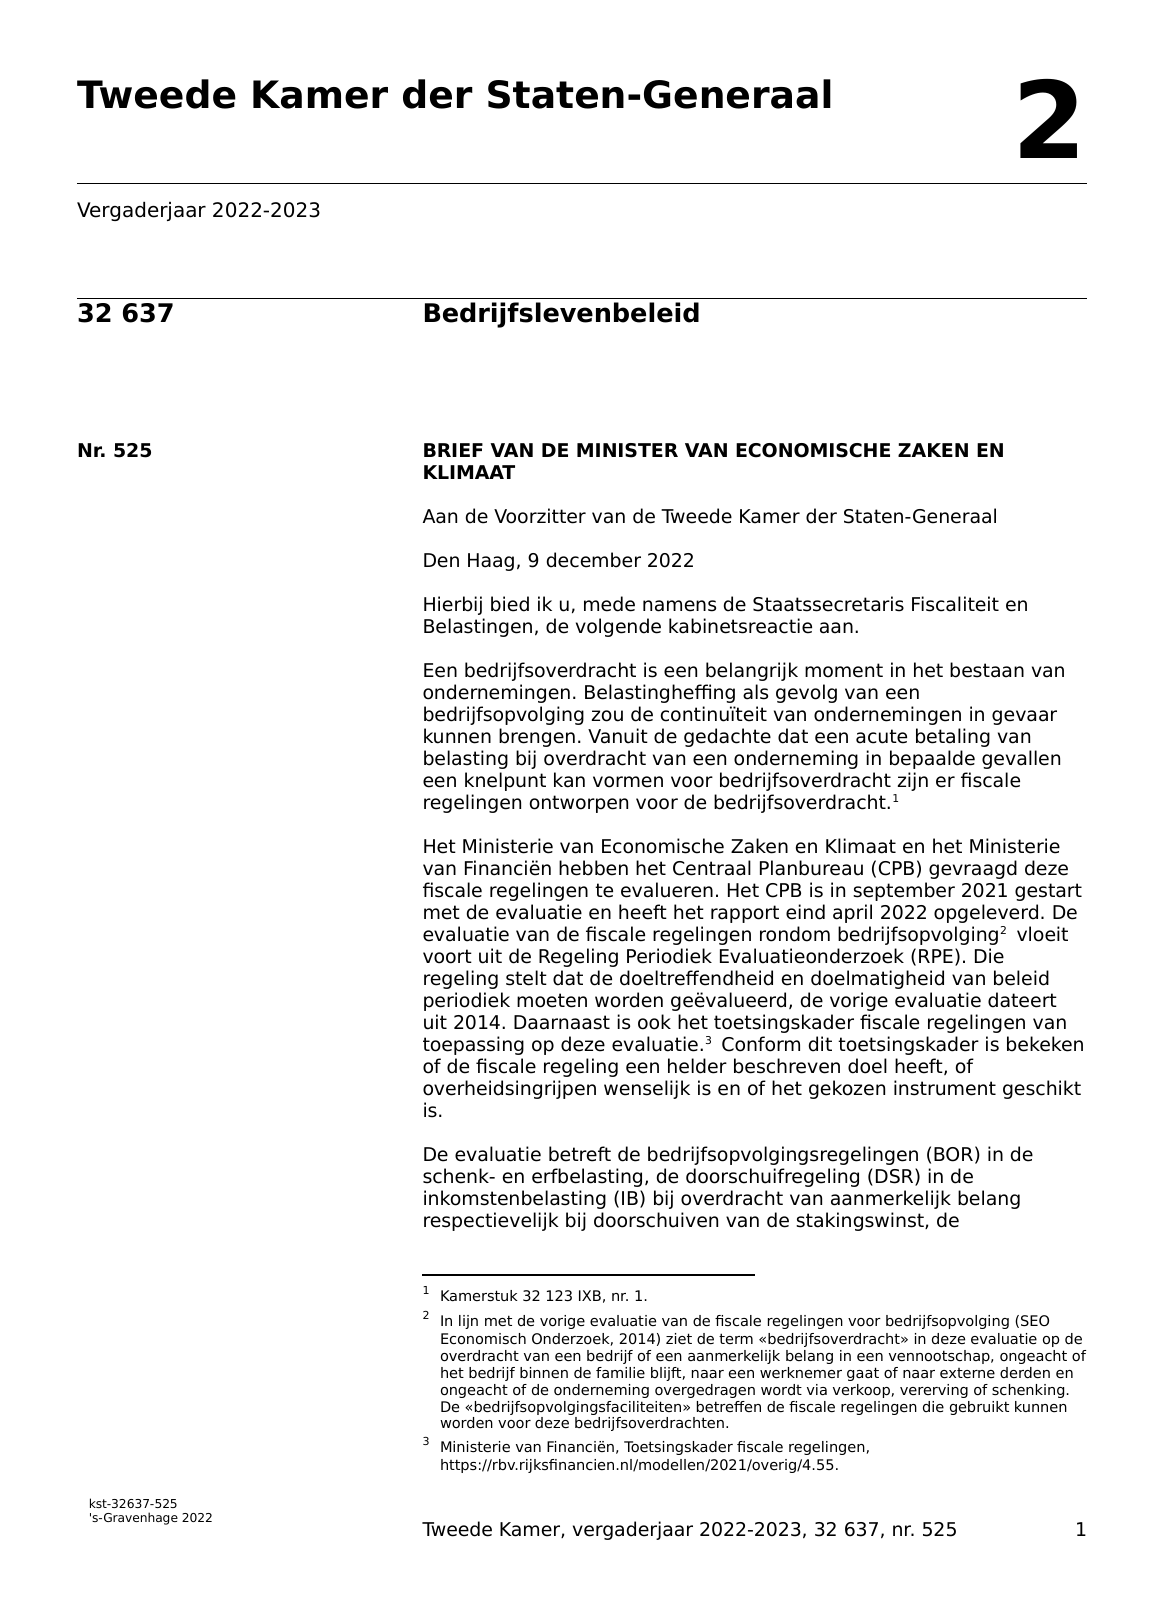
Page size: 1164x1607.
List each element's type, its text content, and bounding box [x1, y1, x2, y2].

subtitle Nr. 525 BRIEF VAN DE MINISTER VAN ECONOMISCHE ZAKEN EN KLIMAAT [77, 440, 1087, 484]
text Hierbij bied ik u, mede namens de Staatssecretaris Fiscaliteit en Belastingen, de volgende kabinetsreactie aan. [422, 594, 1087, 638]
table_header Tweede Kamer der Staten-Generaal [77, 59, 886, 183]
text kst-32637-525 [88, 1497, 323, 1511]
text Een bedrijfsoverdracht is een belangrijk moment in het bestaan van ondernemingen. Belastingheffing als gevolg van een bedrijfsopvolging zou de continuïteit van ondernemingen in gevaar kunnen brengen. Vanuit de gedachte dat een acute betaling van belasting bij overdracht van een onderneming in bepaalde gevallen een knelpunt kan vormen voor bedrijfsoverdracht zijn er fiscale regelingen ontworpen voor de bedrijfsoverdracht. [422, 660, 1087, 814]
text In lijn met de vorige evaluatie van de fiscale regelingen voor bedrijfsopvolging (SEO Economisch Onderzoek, 2014) ziet de term «bedrijfsoverdracht» in deze evaluatie op de overdracht van een bedrijf of een aanmerkelijk belang in een vennootschap, ongeacht of het bedrijf binnen de familie blijft, naar een werknemer gaat of naar externe derden en ongeacht of de onderneming overgedragen wordt via verkoop, vererving of schenking. De «bedrijfsopvolgingsfaciliteiten» betreffen de fiscale regelingen die gebruikt kunnen worden voor deze bedrijfsoverdrachten. [422, 1309, 1087, 1432]
text Ministerie van Financiën, Toetsingskader fiscale regelingen, https://rbv.rijksfinancien.nl/modellen/2021/overig/4.55. [422, 1435, 1087, 1474]
text Kamerstuk 32 123 IXB, nr. 1. [422, 1284, 1087, 1306]
subtitle 32 637 Bedrijfslevenbeleid [77, 299, 1087, 329]
text 's-Gravenhage 2022 [88, 1511, 323, 1525]
text Het Ministerie van Economische Zaken en Klimaat en het Ministerie van Financiën hebben het Centraal Planbureau (CPB) gevraagd deze fiscale regelingen te evalueren. Het CPB is in september 2021 gestart met de evaluatie en heeft het rapport eind april 2022 opgeleverd. De evaluatie van de fiscale regelingen rondom bedrijfsopvolging vloeit voort uit de Regeling Periodiek Evaluatieonderzoek (RPE). Die regeling stelt dat de doeltreffendheid en doelmatigheid van beleid periodiek moeten worden geëvalueerd, de vorige evaluatie dateert uit 2014. Daarnaast is ook het toetsingskader fiscale regelingen van toepassing op deze evaluatie. Conform dit toetsingskader is bekeken of de fiscale regeling een helder beschreven doel heeft, of overheidsingrijpen wenselijk is en of het gekozen instrument geschikt is. [422, 836, 1087, 1122]
text Den Haag, 9 december 2022 [422, 550, 1087, 572]
table_header 2 [886, 59, 1087, 183]
text Aan de Voorzitter van de Tweede Kamer der Staten-Generaal [422, 506, 1087, 528]
text De evaluatie betreft de bedrijfsopvolgingsregelingen (BOR) in de schenk- en erfbelasting, de doorschuifregeling (DSR) in de inkomstenbelasting (IB) bij overdracht van aanmerkelijk belang respectievelijk bij doorschuiven van de stakingswinst, de [422, 1144, 1087, 1232]
table_cell Vergaderjaar 2022-2023 [77, 184, 1087, 298]
